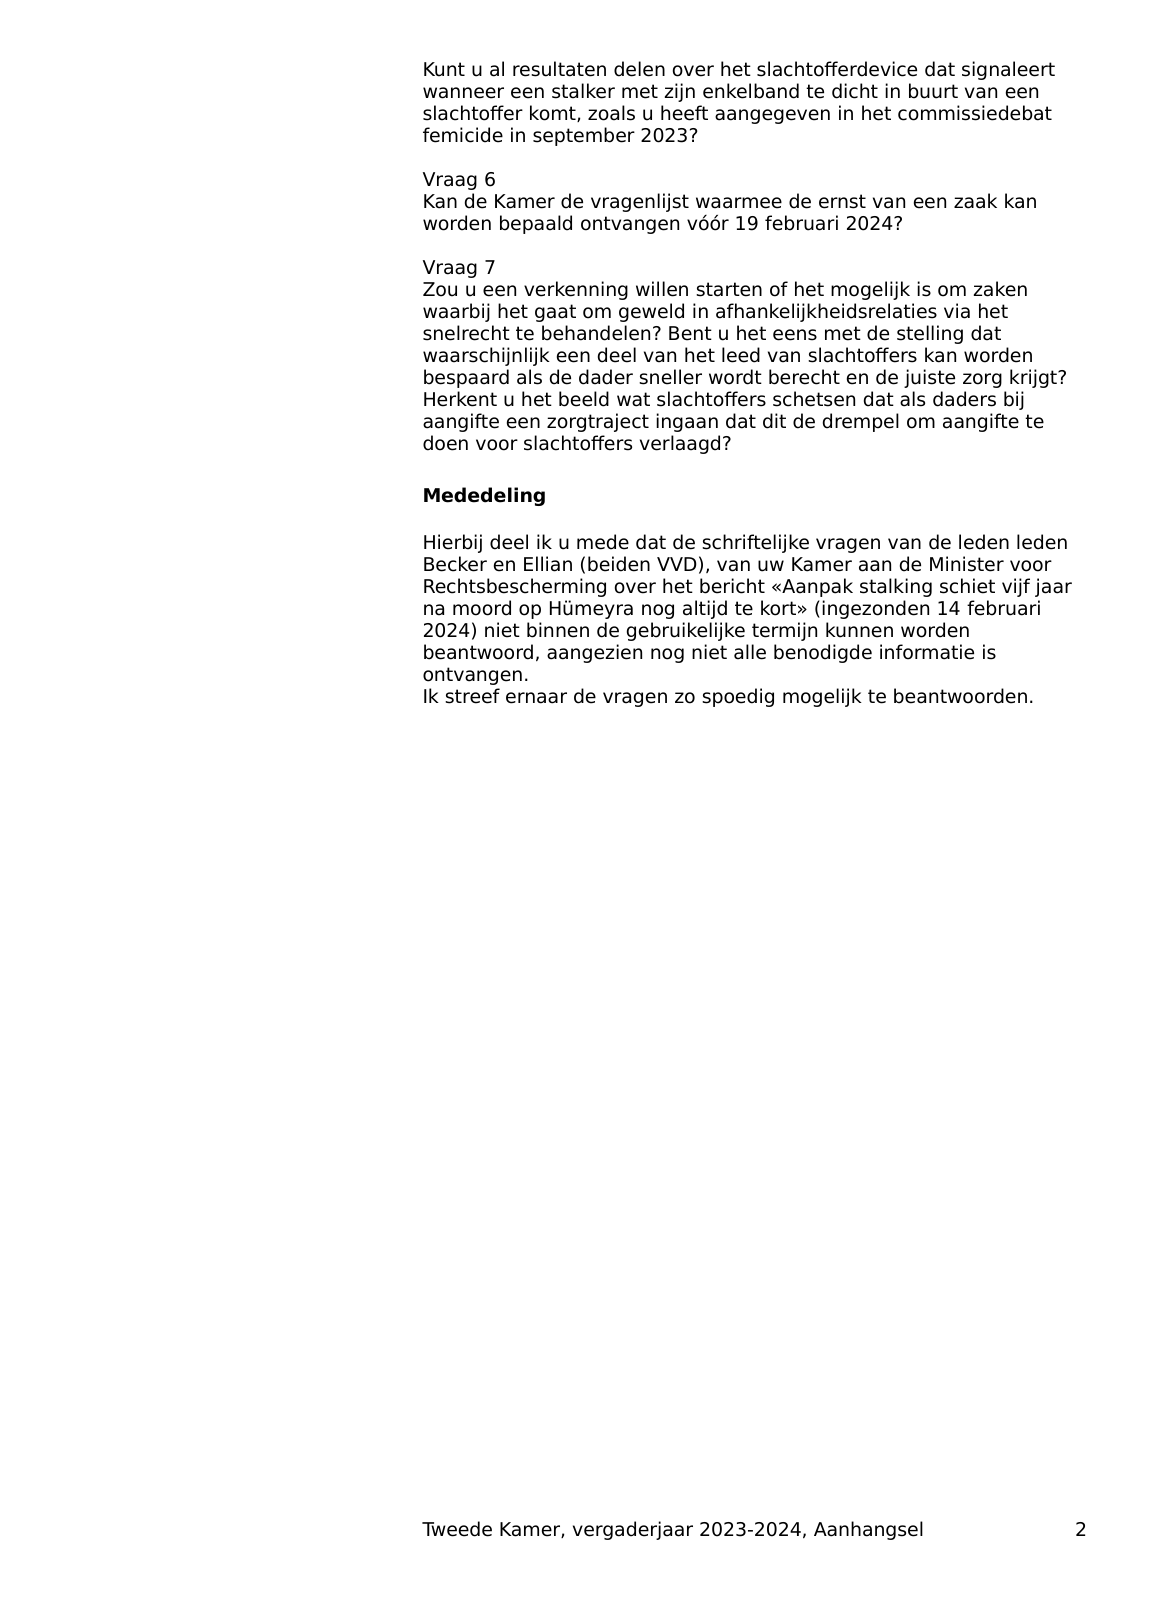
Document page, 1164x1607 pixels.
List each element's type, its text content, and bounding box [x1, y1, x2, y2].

text Kunt u al resultaten delen over het slachtofferdevice dat signaleert wanneer een stalker met zijn enkelband te dicht in buurt van een slachtoffer komt, zoals u heeft aangegeven in het commissiedebat femicide in september 2023? [422, 59, 1087, 147]
subtitle Mededeling [422, 485, 1087, 507]
text Kan de Kamer de vragenlijst waarmee de ernst van een zaak kan worden bepaald ontvangen vóór 19 februari 2024? [422, 191, 1087, 235]
text Vraag 6 [422, 169, 1087, 191]
text Zou u een verkenning willen starten of het mogelijk is om zaken waarbij het gaat om geweld in afhankelijkheidsrelaties via het snelrecht te behandelen? Bent u het eens met de stelling dat waarschijnlijk een deel van het leed van slachtoffers kan worden bespaard als de dader sneller wordt berecht en de juiste zorg krijgt? Herkent u het beeld wat slachtoffers schetsen dat als daders bij aangifte een zorgtraject ingaan dat dit de drempel om aangifte te doen voor slachtoffers verlaagd? [422, 279, 1087, 455]
text Hierbij deel ik u mede dat de schriftelijke vragen van de leden leden Becker en Ellian (beiden VVD), van uw Kamer aan de Minister voor Rechtsbescherming over het bericht «Aanpak stalking schiet vijf jaar na moord op Hümeyra nog altijd te kort» (ingezonden 14 februari 2024) niet binnen de gebruikelijke termijn kunnen worden beantwoord, aangezien nog niet alle benodigde informatie is ontvangen. [422, 532, 1087, 686]
text Ik streef ernaar de vragen zo spoedig mogelijk te beantwoorden. [422, 686, 1087, 708]
text Vraag 7 [422, 257, 1087, 279]
